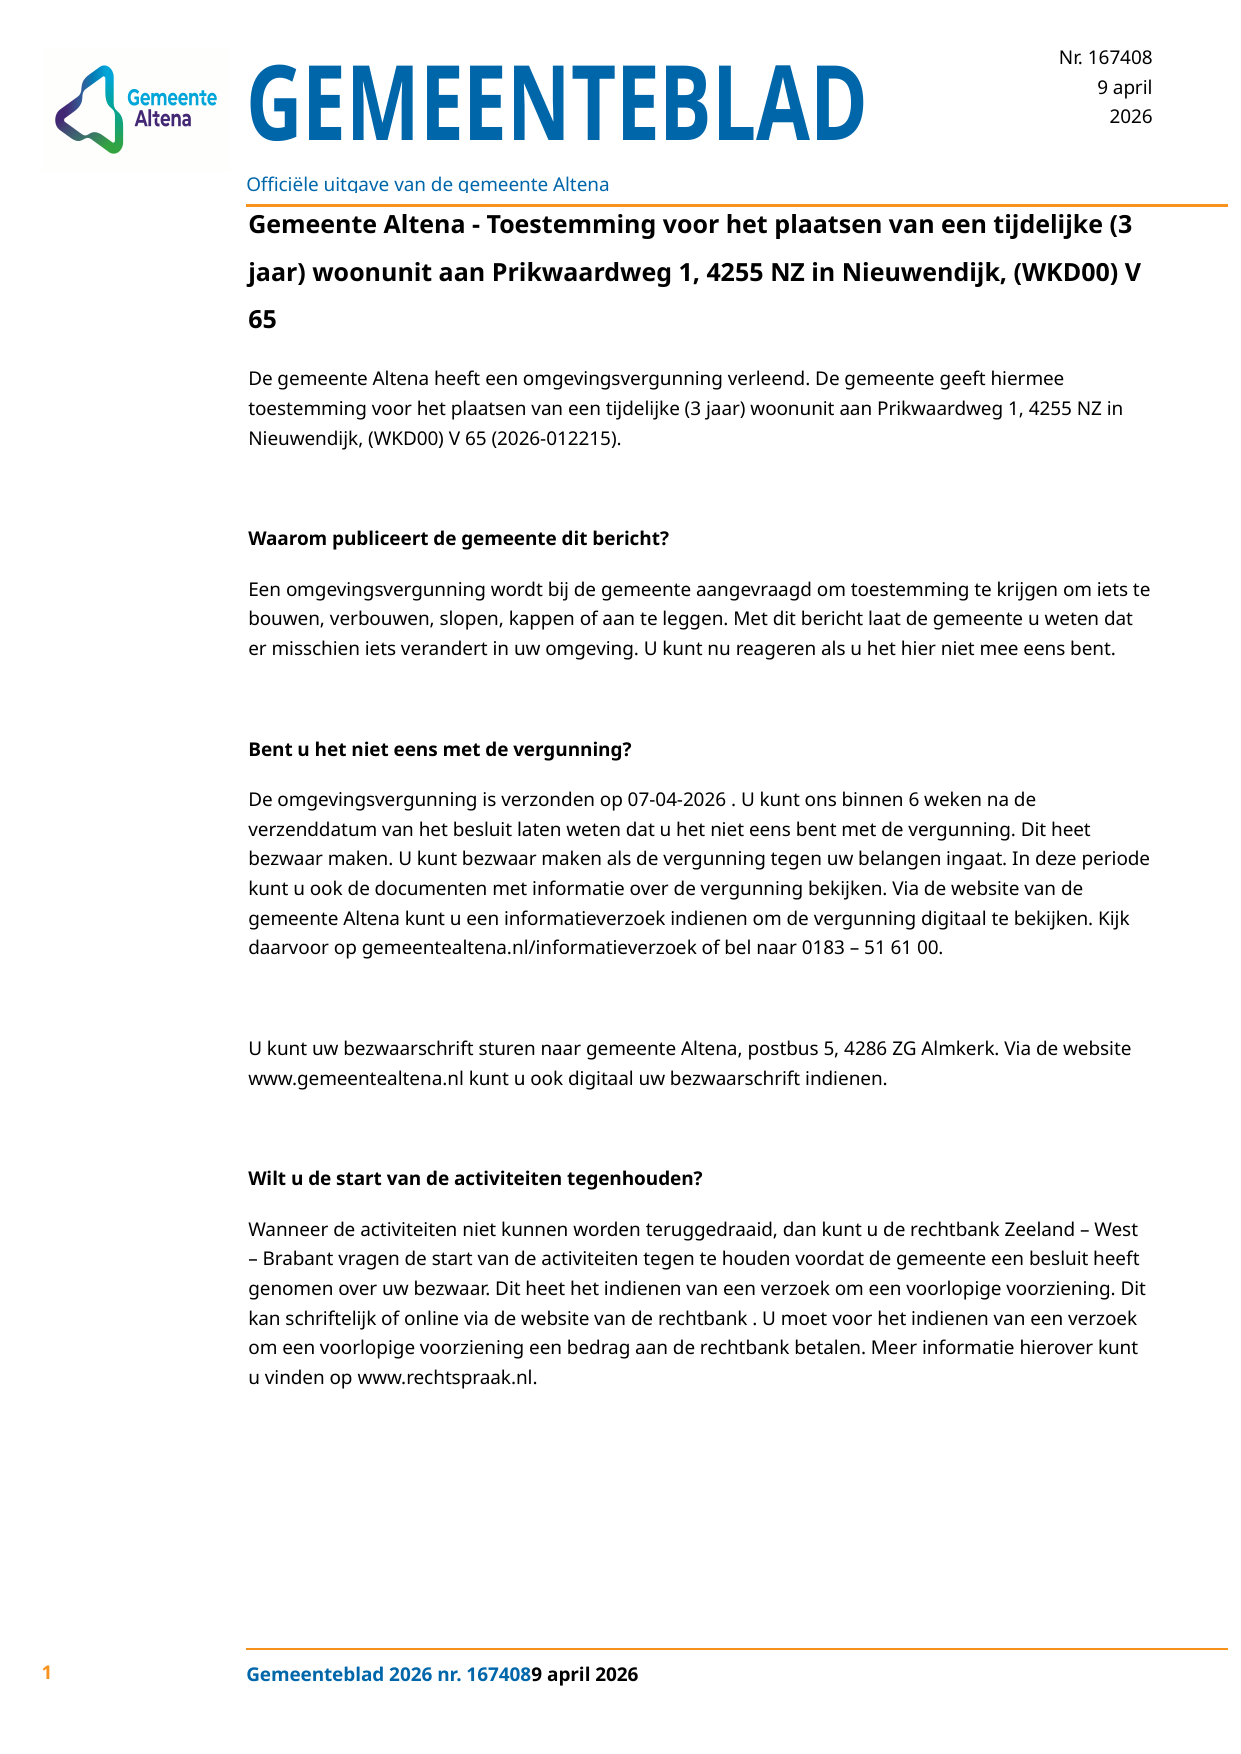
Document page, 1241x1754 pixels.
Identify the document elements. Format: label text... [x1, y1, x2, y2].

text Wilt u de start van de activiteiten tegenhouden? [248, 1166, 1152, 1191]
picture [41, 47, 231, 172]
text Een omgevingsvergunning wordt bij de gemeente aangevraagd om toestemming te krijgen om iets te bouwen, verbouwen, slopen, kappen of aan te leggen. Met dit bericht laat de gemeente u weten dat er misschien iets verandert in uw omgeving. U kunt nu reageren als u het hier niet mee eens bent. [248, 576, 1152, 661]
text De omgevingsvergunning is verzonden op 07-04-2026 . U kunt ons binnen 6 weken na de verzenddatum van het besluit laten weten dat u het niet eens bent met de vergunning. Dit heet bezwaar maken. U kunt bezwaar maken als de vergunning tegen uw belangen ingaat. In deze periode kunt u ook de documenten met informatie over de vergunning bekijken. Via de website van de gemeente Altena kunt u een informatieverzoek indienen om de vergunning digitaal te bekijken. Kijk daarvoor op gemeentealtena.nl/informatieverzoek of bel naar 0183 – 51 61 00. [248, 786, 1152, 960]
text De gemeente Altena heeft een omgevingsvergunning verleend. De gemeente geeft hiermee toestemming voor het plaatsen van een tijdelijke (3 jaar) woonunit aan Prikwaardweg 1, 4255 NZ in Nieuwendijk, (WKD00) V 65 (2026-012215). [248, 366, 1152, 450]
text Waarom publiceert de gemeente dit bericht? [248, 526, 1152, 551]
text Gemeente Altena - Toestemming voor het plaatsen van een tijdelijke (3 jaar) woonunit aan Prikwaardweg 1, 4255 NZ in Nieuwendijk, (WKD00) V 65 [248, 207, 1152, 336]
text U kunt uw bezwaarschrift sturen naar gemeente Altena, postbus 5, 4286 ZG Almkerk. Via de website www.gemeentealtena.nl kunt u ook digitaal uw bezwaarschrift indienen. [248, 1035, 1152, 1090]
text Bent u het niet eens met de vergunning? [248, 736, 1152, 762]
text Wanneer de activiteiten niet kunnen worden teruggedraaid, dan kunt u de rechtbank Zeeland – West – Brabant vragen de start van de activiteiten tegen te houden voordat de gemeente een besluit heeft genomen over uw bezwaar. Dit heet het indienen van een verzoek om een voorlopige voorziening. Dit kan schriftelijk of online via de website van de rechtbank . U moet voor het indienen van een verzoek om een voorlopige voorziening een bedrag aan de rechtbank betalen. Meer informatie hierover kunt u vinden op www.rechtspraak.nl. [248, 1216, 1152, 1389]
